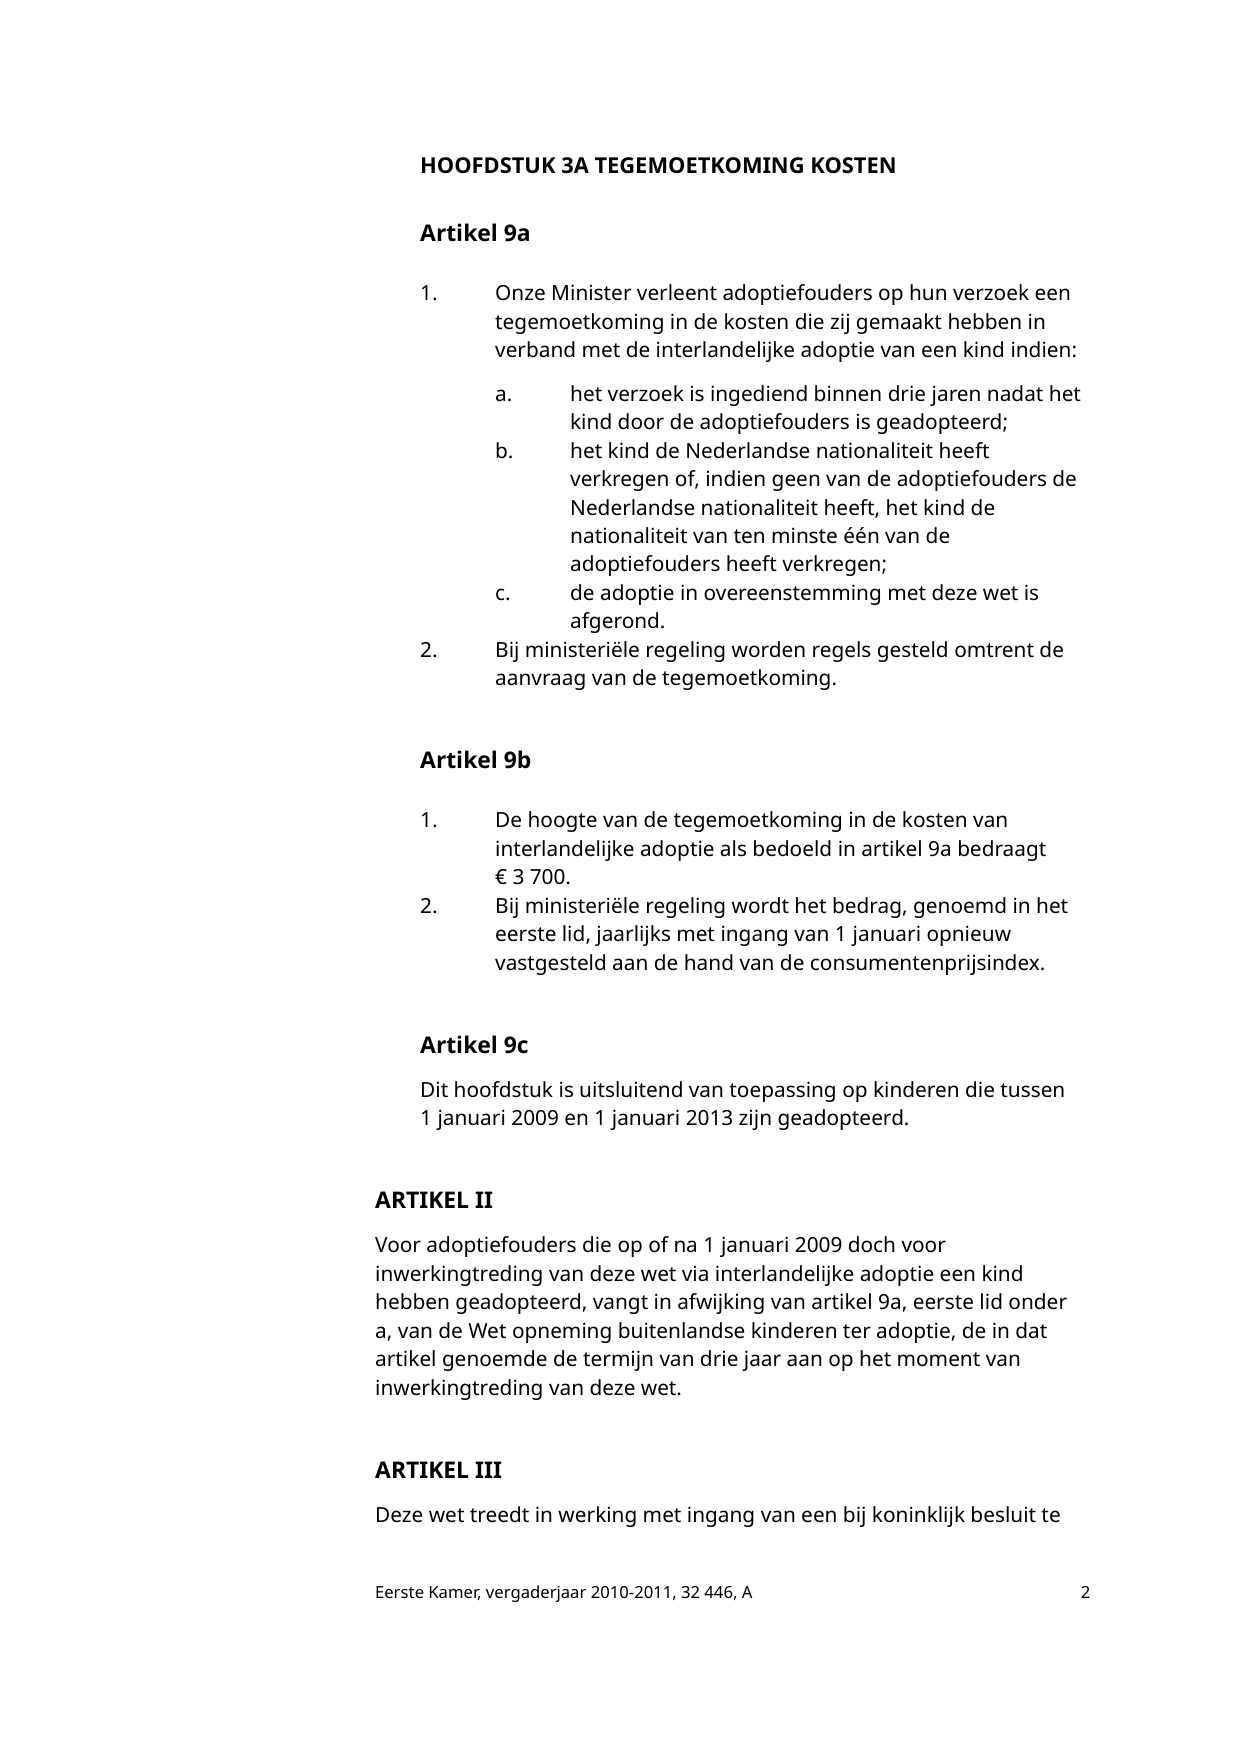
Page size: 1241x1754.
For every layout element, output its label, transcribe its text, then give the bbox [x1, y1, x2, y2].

text Voor adoptiefouders die op of na 1 januari 2009 doch voor inwerkingtreding van deze wet via interlandelijke adoptie een kind hebben geadopteerd, vangt in afwijking van artikel 9a, eerste lid onder a, van de Wet opneming buitenlandse kinderen ter adoptie, de in dat artikel genoemde de termijn van drie jaar aan op het moment van inwerkingtreding van deze wet. [375, 1230, 1090, 1401]
list De hoogte van de tegemoetkoming in de kosten van interlandelijke adoptie als bedoeld in artikel 9a bedraagt € 3 700. [420, 805, 1090, 891]
list het verzoek is ingediend binnen drie jaren nadat het kind door de adoptiefouders is geadopteerd; [495, 379, 1090, 436]
subtitle Artikel 9b [420, 744, 1090, 775]
text Deze wet treedt in werking met ingang van een bij koninklijk besluit te [375, 1500, 1090, 1528]
subtitle ARTIKEL II [375, 1184, 1090, 1215]
subtitle ARTIKEL III [375, 1453, 1090, 1485]
list Bij ministeriële regeling wordt het bedrag, genoemd in het eerste lid, jaarlijks met ingang van 1 januari opnieuw vastgesteld aan de hand van de consumentenprijsindex. [420, 891, 1090, 976]
list Bij ministeriële regeling worden regels gesteld omtrent de aanvraag van de tegemoetkoming. [420, 635, 1090, 692]
list de adoptie in overeenstemming met deze wet is afgerond. [495, 578, 1090, 635]
list het kind de Nederlandse nationaliteit heeft verkregen of, indien geen van de adoptiefouders de Nederlandse nationaliteit heeft, het kind de nationaliteit van ten minste één van de adoptiefouders heeft verkregen; [495, 436, 1090, 578]
subtitle Artikel 9c [420, 1028, 1090, 1060]
text Dit hoofdstuk is uitsluitend van toepassing op kinderen die tussen 1 januari 2009 en 1 januari 2013 zijn geadopteerd. [420, 1075, 1090, 1132]
list Onze Minister verleent adoptiefouders op hun verzoek een tegemoetkoming in de kosten die zij gemaakt hebben in verband met de interlandelijke adoptie van een kind indien: [420, 278, 1090, 364]
subtitle Artikel 9a [420, 217, 1090, 248]
subtitle HOOFDSTUK 3A TEGEMOETKOMING KOSTEN [420, 150, 1090, 180]
